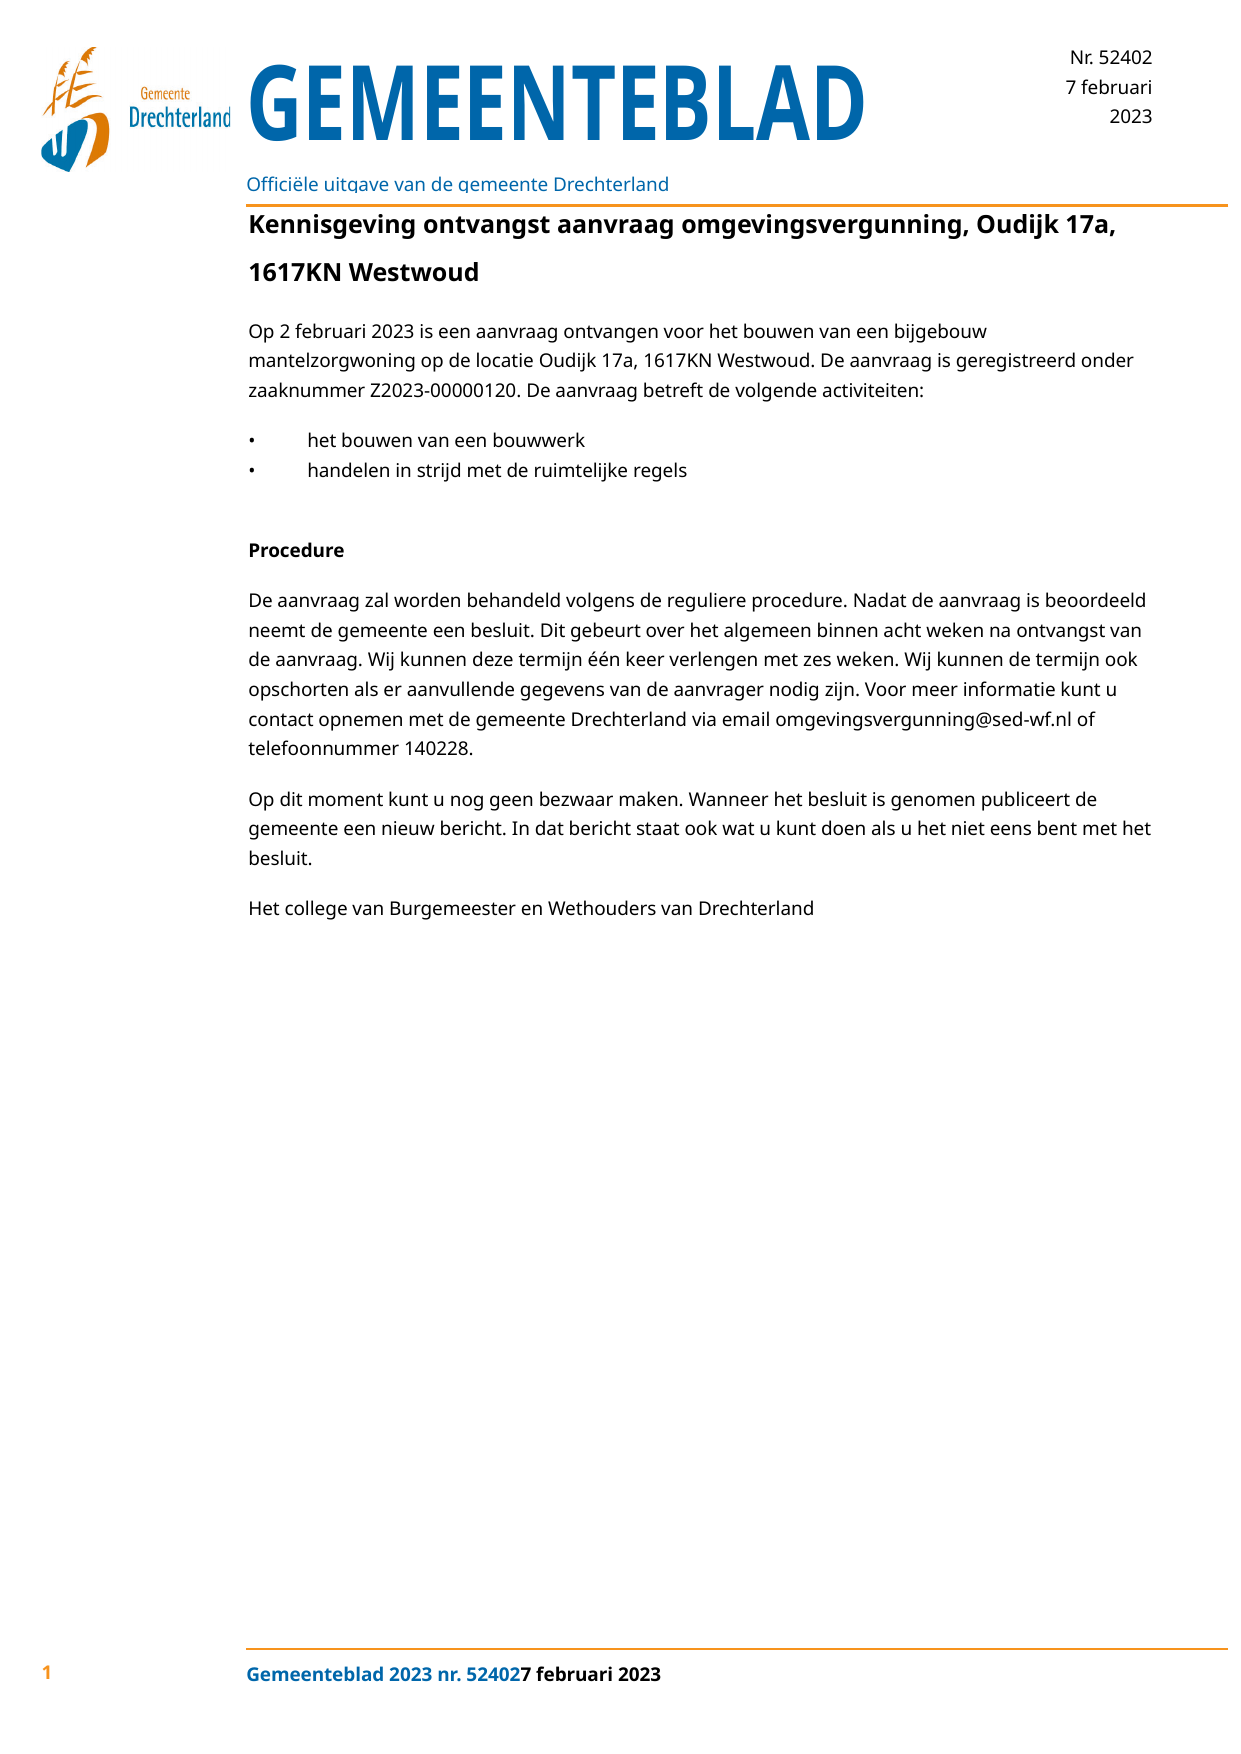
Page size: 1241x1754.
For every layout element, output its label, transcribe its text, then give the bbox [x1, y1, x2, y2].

text Op dit moment kunt u nog geen bezwaar maken. Wanneer het besluit is genomen publiceert de gemeente een nieuw bericht. In dat bericht staat ook wat u kunt doen als u het niet eens bent met het besluit. [248, 786, 1152, 871]
picture [41, 158, 64, 172]
text Procedure [248, 537, 1152, 563]
picture [41, 47, 231, 172]
picture [226, 115, 231, 124]
text Op 2 februari 2023 is een aanvraag ontvangen voor het bouwen van een bijgebouw mantelzorgwoning op de locatie Oudijk 17a, 1617KN Westwoud. De aanvraag is geregistreerd onder zaaknummer Z2023-00000120. De aanvraag betreft de volgende activiteiten: [248, 318, 1152, 403]
list het bouwen van een bouwwerk [248, 427, 1152, 453]
text Het college van Burgemeester en Wethouders van Drechterland [248, 895, 1152, 921]
list handelen in strijd met de ruimtelijke regels [248, 457, 1152, 483]
text Kennisgeving ontvangst aanvraag omgevingsvergunning, Oudijk 17a, 1617KN Westwoud [248, 207, 1152, 288]
text De aanvraag zal worden behandeld volgens de reguliere procedure. Nadat de aanvraag is beoordeeld neemt de gemeente een besluit. Dit gebeurt over het algemeen binnen acht weken na ontvangst van de aanvraag. Wij kunnen deze termijn één keer verlengen met zes weken. Wij kunnen de termijn ook opschorten als er aanvullende gegevens van de aanvrager nodig zijn. Voor meer informatie kunt u contact opnemen met de gemeente Drechterland via email omgevingsvergunning@sed-wf.nl of telefoonnummer 140228. [248, 587, 1152, 761]
